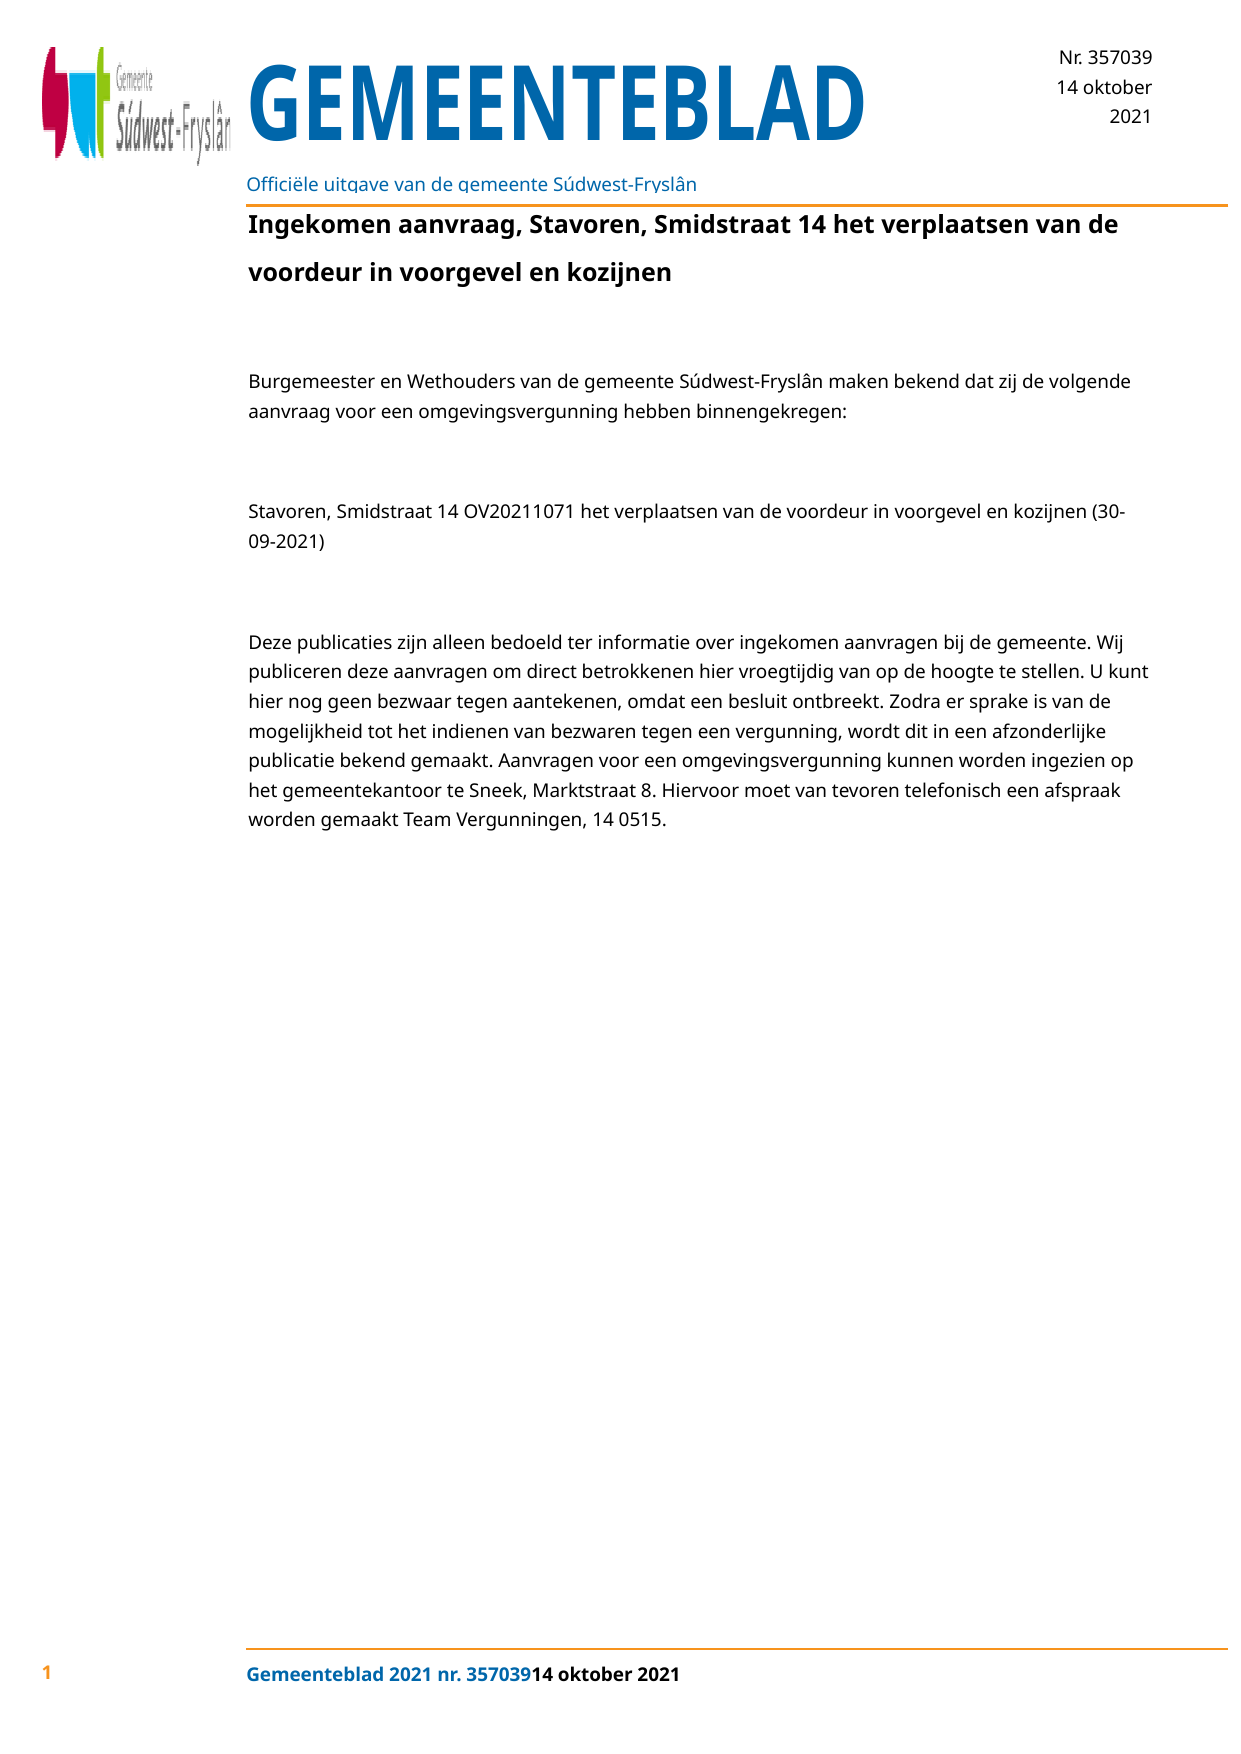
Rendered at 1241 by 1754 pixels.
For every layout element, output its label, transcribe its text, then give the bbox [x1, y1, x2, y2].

text Ingekomen aanvraag, Stavoren, Smidstraat 14 het verplaatsen van de voordeur in voorgevel en kozijnen [248, 207, 1152, 288]
text Deze publicaties zijn alleen bedoeld ter informatie over ingekomen aanvragen bij de gemeente. Wij publiceren deze aanvragen om direct betrokkenen hier vroegtijdig van op de hoogte te stellen. U kunt hier nog geen bezwaar tegen aantekenen, omdat een besluit ontbreekt. Zodra er sprake is van de mogelijkheid tot het indienen van bezwaren tegen een vergunning, wordt dit in een afzonderlijke publicatie bekend gemaakt. Aanvragen voor een omgevingsvergunning kunnen worden ingezien op het gemeentekantoor te Sneek, Marktstraat 8. Hiervoor moet van tevoren telefonisch een afspraak worden gemaakt Team Vergunningen, 14 0515. [248, 629, 1152, 832]
text Burgemeester en Wethouders van de gemeente Súdwest-Fryslân maken bekend dat zij de volgende aanvraag voor een omgevingsvergunning hebben binnengekregen: [248, 368, 1152, 424]
text Stavoren, Smidstraat 14 OV20211071 het verplaatsen van de voordeur in voorgevel en kozijnen (30-09-2021) [248, 499, 1152, 554]
picture [41, 47, 231, 172]
